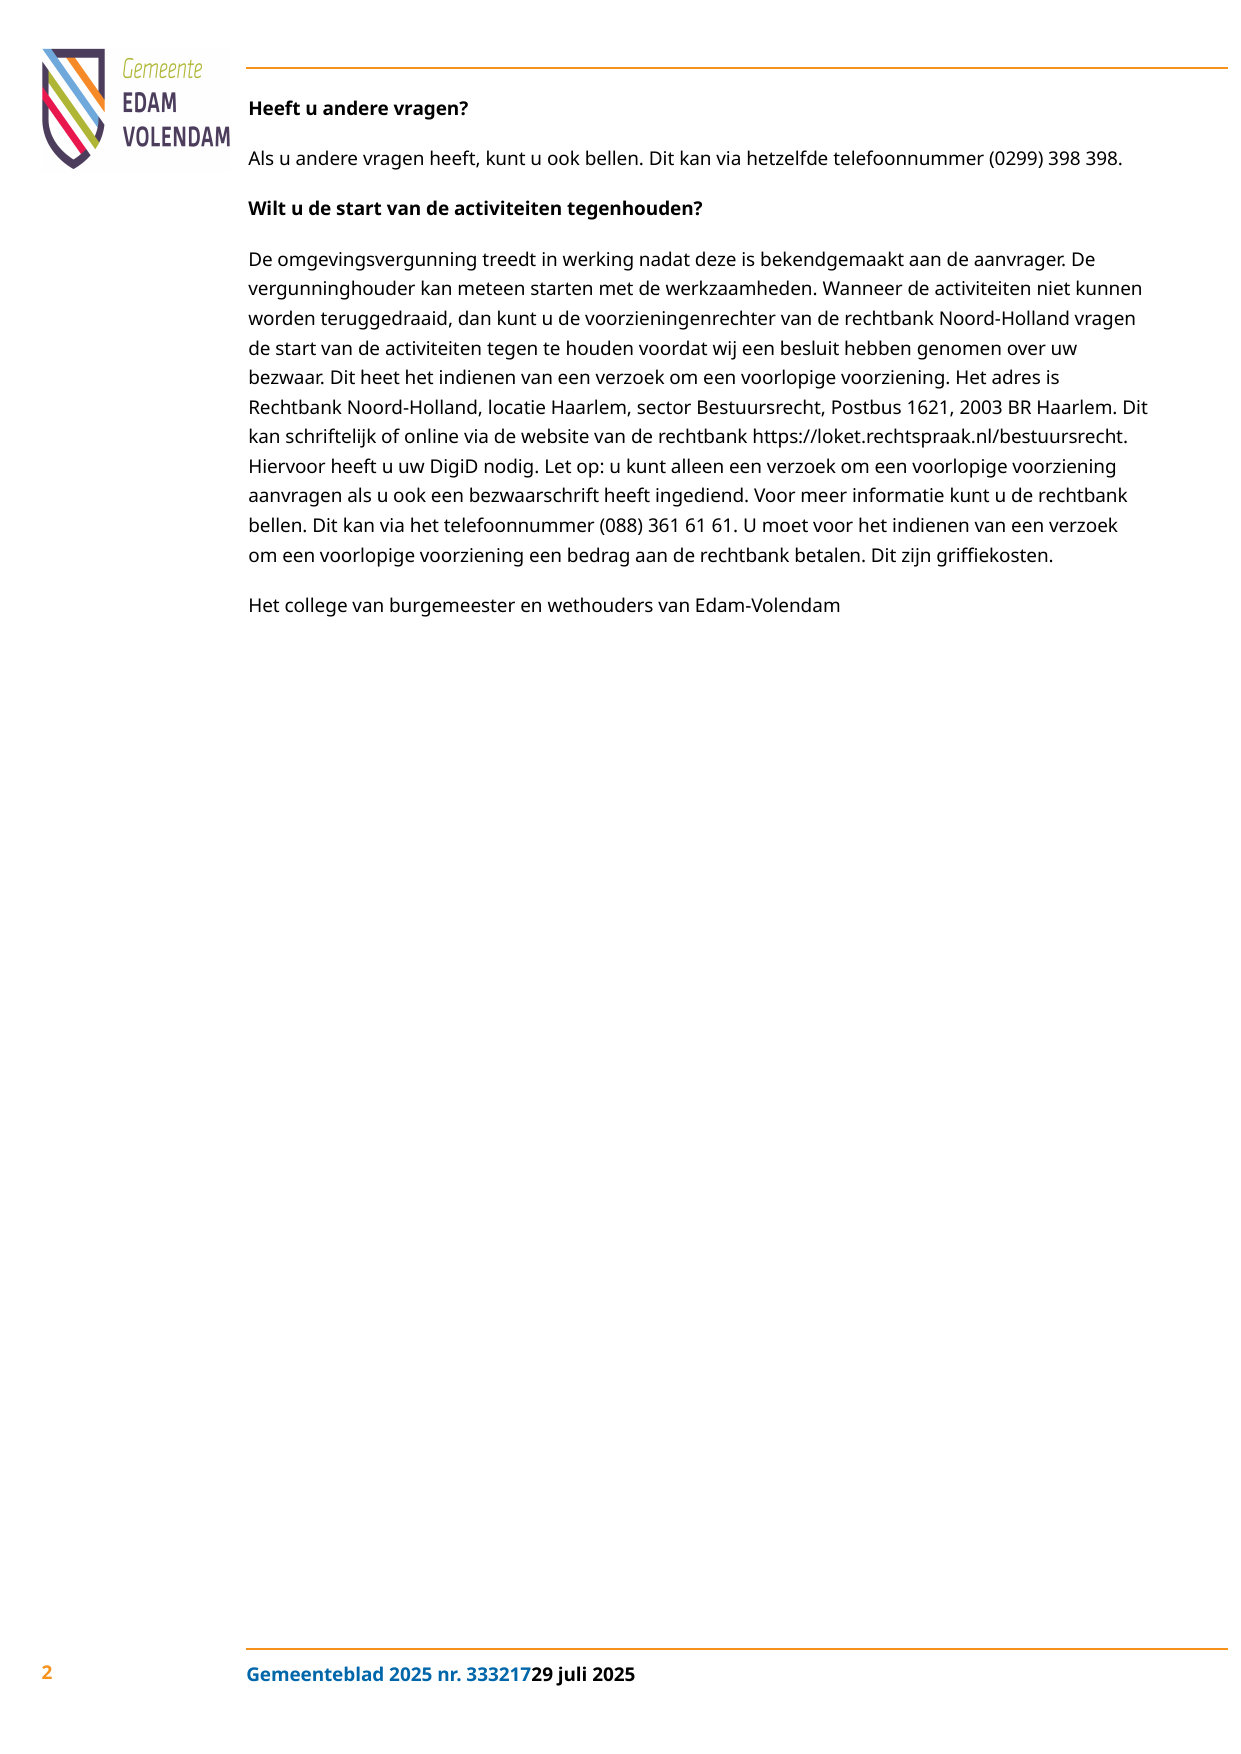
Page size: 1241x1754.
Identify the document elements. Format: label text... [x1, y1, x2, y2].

text Als u andere vragen heeft, kunt u ook bellen. Dit kan via hetzelfde telefoonnummer (0299) 398 398. [248, 145, 1152, 171]
text Het college van burgemeester en wethouders van Edam-Volendam [248, 592, 1152, 618]
text De omgevingsvergunning treedt in werking nadat deze is bekendgemaakt aan de aanvrager. De vergunninghouder kan meteen starten met de werkzaamheden. Wanneer de activiteiten niet kunnen worden teruggedraaid, dan kunt u de voorzieningenrechter van de rechtbank Noord-Holland vragen de start van de activiteiten tegen te houden voordat wij een besluit hebben genomen over uw bezwaar. Dit heet het indienen van een verzoek om een voorlopige voorziening. Het adres is Rechtbank Noord-Holland, locatie Haarlem, sector Bestuursrecht, Postbus 1621, 2003 BR Haarlem. Dit kan schriftelijk of online via de website van de rechtbank https://loket.rechtspraak.nl/bestuursrecht. Hiervoor heeft u uw DigiD nodig. Let op: u kunt alleen een verzoek om een voorlopige voorziening aanvragen als u ook een bezwaarschrift heeft ingediend. Voor meer informatie kunt u de rechtbank bellen. Dit kan via het telefoonnummer (088) 361 61 61. U moet voor het indienen van een verzoek om een voorlopige voorziening een bedrag aan de rechtbank betalen. Dit zijn griffiekosten. [248, 246, 1152, 568]
text Heeft u andere vragen? [248, 95, 1152, 121]
text Wilt u de start van de activiteiten tegenhouden? [248, 196, 1152, 221]
picture [41, 47, 231, 172]
